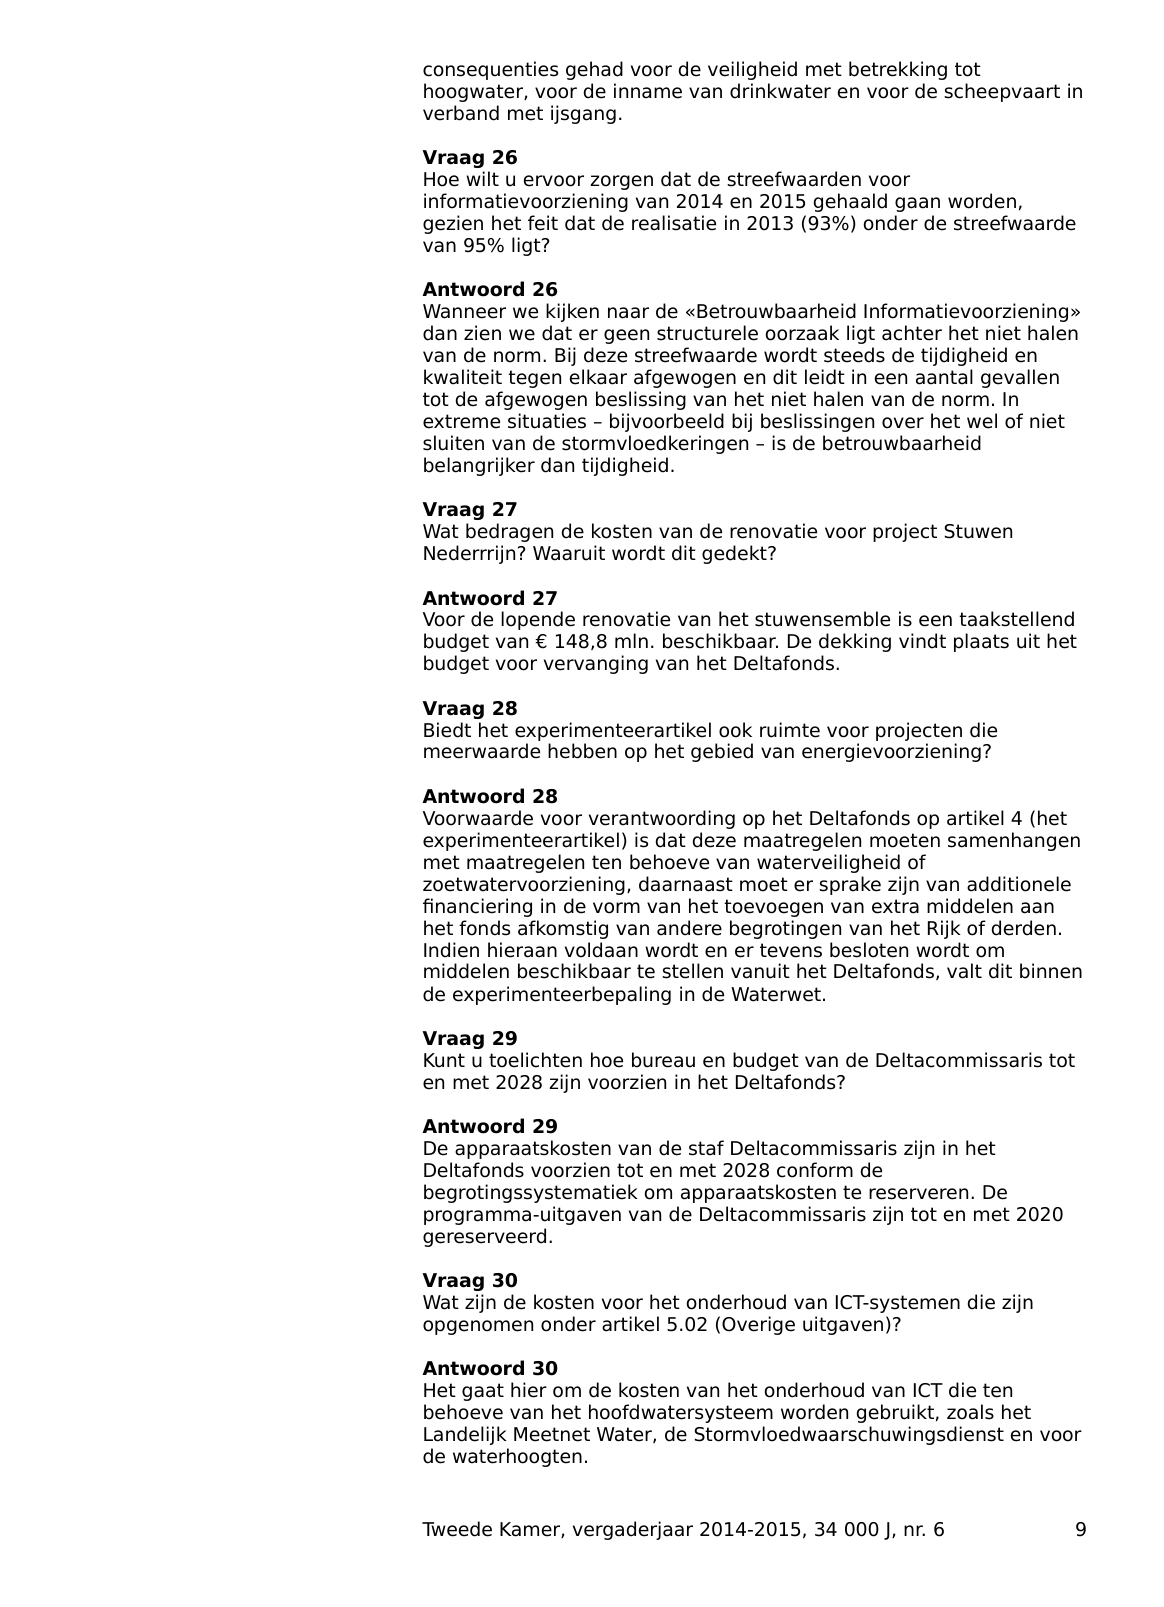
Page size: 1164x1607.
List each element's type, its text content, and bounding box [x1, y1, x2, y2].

text Vraag 29 [422, 1028, 1087, 1049]
text Wat zijn de kosten voor het onderhoud van ICT-systemen die zijn opgenomen onder artikel 5.02 (Overige uitgaven)? [422, 1292, 1087, 1336]
text Antwoord 28 [422, 786, 1087, 808]
text consequenties gehad voor de veiligheid met betrekking tot hoogwater, voor de inname van drinkwater en voor de scheepvaart in verband met ijsgang. [422, 59, 1087, 125]
text Kunt u toelichten hoe bureau en budget van de Deltacommissaris tot en met 2028 zijn voorzien in het Deltafonds? [422, 1049, 1087, 1093]
text Vraag 30 [422, 1270, 1087, 1292]
text Biedt het experimenteerartikel ook ruimte voor projecten die meerwaarde hebben op het gebied van energievoorziening? [422, 719, 1087, 763]
text Vraag 27 [422, 499, 1087, 521]
text Voor de lopende renovatie van het stuwensemble is een taakstellend budget van € 148,8 mln. beschikbaar. De dekking vindt plaats uit het budget voor vervanging van het Deltafonds. [422, 609, 1087, 675]
text Voorwaarde voor verantwoording op het Deltafonds op artikel 4 (het experimenteerartikel) is dat deze maatregelen moeten samenhangen met maatregelen ten behoeve van waterveiligheid of zoetwatervoorziening, daarnaast moet er sprake zijn van additionele financiering in de vorm van het toevoegen van extra middelen aan het fonds afkomstig van andere begrotingen van het Rijk of derden. Indien hieraan voldaan wordt en er tevens besloten wordt om middelen beschikbaar te stellen vanuit het Deltafonds, valt dit binnen de experimenteerbepaling in de Waterwet. [422, 808, 1087, 1005]
text De apparaatskosten van de staf Deltacommissaris zijn in het Deltafonds voorzien tot en met 2028 conform de begrotingssystematiek om apparaatskosten te reserveren. De programma-uitgaven van de Deltacommissaris zijn tot en met 2020 gereserveerd. [422, 1138, 1087, 1248]
text Antwoord 26 [422, 279, 1087, 301]
text Vraag 26 [422, 147, 1087, 169]
text Hoe wilt u ervoor zorgen dat de streefwaarden voor informatievoorziening van 2014 en 2015 gehaald gaan worden, gezien het feit dat de realisatie in 2013 (93%) onder de streefwaarde van 95% ligt? [422, 169, 1087, 257]
text Antwoord 27 [422, 587, 1087, 609]
text Vraag 28 [422, 697, 1087, 719]
text Wanneer we kijken naar de «Betrouwbaarheid Informatievoorziening» dan zien we dat er geen structurele oorzaak ligt achter het niet halen van de norm. Bij deze streefwaarde wordt steeds de tijdigheid en kwaliteit tegen elkaar afgewogen en dit leidt in een aantal gevallen tot de afgewogen beslissing van het niet halen van de norm. In extreme situaties – bijvoorbeeld bij beslissingen over het wel of niet sluiten van de stormvloedkeringen – is de betrouwbaarheid belangrijker dan tijdigheid. [422, 301, 1087, 477]
text Antwoord 30 [422, 1358, 1087, 1380]
text Wat bedragen de kosten van de renovatie voor project Stuwen Nederrrijn? Waaruit wordt dit gedekt? [422, 521, 1087, 565]
text Het gaat hier om de kosten van het onderhoud van ICT die ten behoeve van het hoofdwatersysteem worden gebruikt, zoals het Landelijk Meetnet Water, de Stormvloedwaarschuwingsdienst en voor de waterhoogten. [422, 1380, 1087, 1468]
text Antwoord 29 [422, 1116, 1087, 1138]
